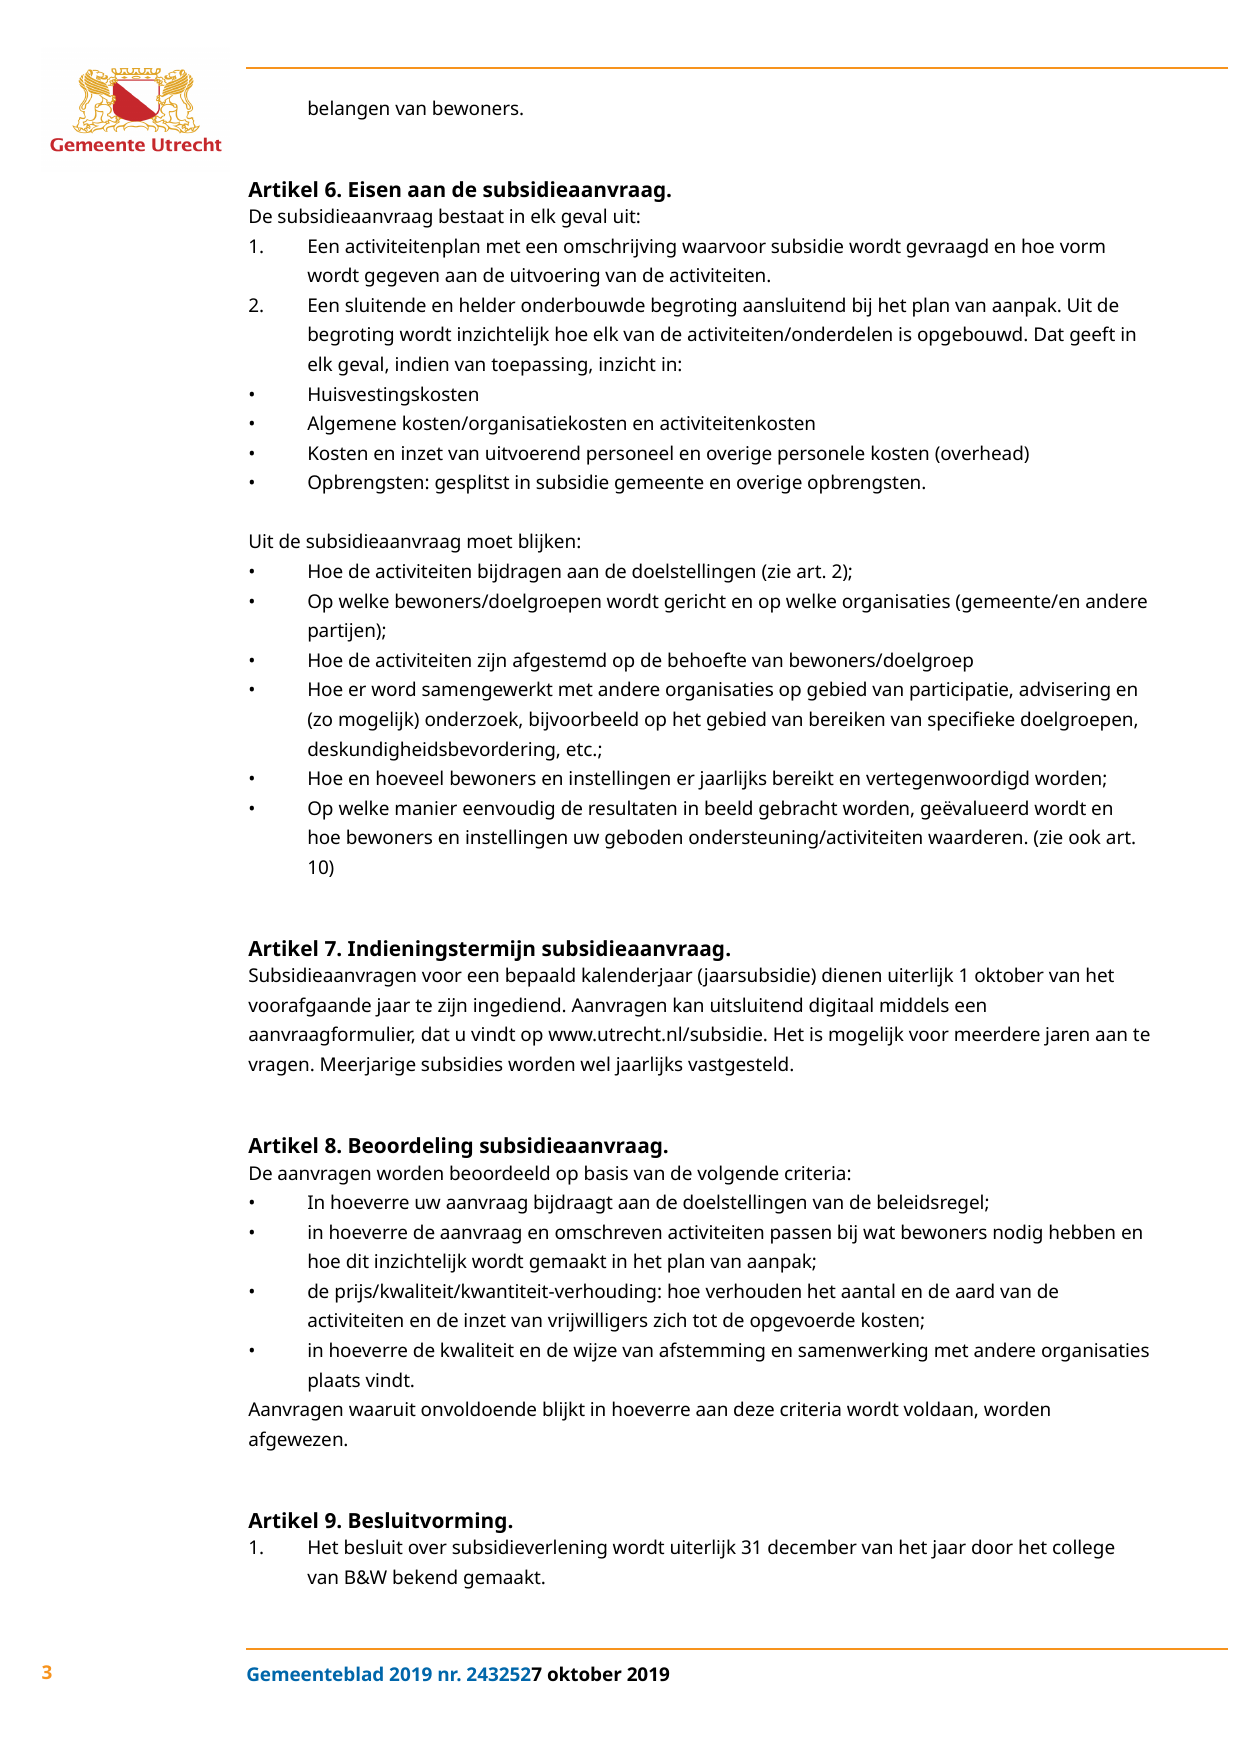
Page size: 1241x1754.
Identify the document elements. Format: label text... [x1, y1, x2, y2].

list Hoe en hoeveel bewoners en instellingen er jaarlijks bereikt en vertegenwoordigd worden; [248, 765, 1152, 791]
list in hoeverre de aanvraag en omschreven activiteiten passen bij wat bewoners nodig hebben en hoe dit inzichtelijk wordt gemaakt in het plan van aanpak; [248, 1219, 1152, 1274]
list Hoe er word samengewerkt met andere organisaties op gebied van participatie, advisering en (zo mogelijk) onderzoek, bijvoorbeeld op het gebied van bereiken van specifieke doelgroepen, deskundigheidsbevordering, etc.; [248, 677, 1152, 761]
list Het besluit over subsidieverlening wordt uiterlijk 31 december van het jaar door het college van B&W bekend gemaakt. [248, 1534, 1152, 1590]
list Huisvestingskosten [248, 381, 1152, 406]
list belangen van bewoners. [248, 95, 1152, 121]
list Op welke bewoners/doelgroepen wordt gericht en op welke organisaties (gemeente/en andere partijen); [248, 588, 1152, 643]
list Kosten en inzet van uitvoerend personeel en overige personele kosten (overhead) [248, 440, 1152, 466]
text Subsidieaanvragen voor een bepaald kalenderjaar (jaarsubsidie) dienen uiterlijk 1 oktober van het voorafgaande jaar te zijn ingediend. Aanvragen kan uitsluitend digitaal middels een aanvraagformulier, dat u vindt op www.utrecht.nl/subsidie. Het is mogelijk voor meerdere jaren aan te vragen. Meerjarige subsidies worden wel jaarlijks vastgesteld. [248, 962, 1152, 1077]
text Aanvragen waaruit onvoldoende blijkt in hoeverre aan deze criteria wordt voldaan, worden afgewezen. [248, 1396, 1152, 1452]
list Hoe de activiteiten bijdragen aan de doelstellingen (zie art. 2); [248, 558, 1152, 584]
text Artikel 8. Beoordeling subsidieaanvraag. [248, 1131, 1152, 1160]
list Een sluitende en helder onderbouwde begroting aansluitend bij het plan van aanpak. Uit de begroting wordt inzichtelijk hoe elk van de activiteiten/onderdelen is opgebouwd. Dat geeft in elk geval, indien van toepassing, inzicht in: [248, 292, 1152, 377]
text De subsidieaanvraag bestaat in elk geval uit: [248, 203, 1152, 229]
text Uit de subsidieaanvraag moet blijken: [248, 529, 1152, 554]
text De aanvragen worden beoordeeld op basis van de volgende criteria: [248, 1160, 1152, 1185]
list Algemene kosten/organisatiekosten en activiteitenkosten [248, 410, 1152, 436]
text Artikel 6. Eisen aan de subsidieaanvraag. [248, 175, 1152, 203]
list Op welke manier eenvoudig de resultaten in beeld gebracht worden, geëvalueerd wordt en hoe bewoners en instellingen uw geboden ondersteuning/activiteiten waarderen. (zie ook art. 10) [248, 795, 1152, 880]
list Hoe de activiteiten zijn afgestemd op de behoefte van bewoners/doelgroep [248, 647, 1152, 673]
text Artikel 7. Indieningstermijn subsidieaanvraag. [248, 934, 1152, 962]
list Opbrengsten: gesplitst in subsidie gemeente en overige opbrengsten. [248, 469, 1152, 495]
picture [41, 47, 231, 172]
list in hoeverre de kwaliteit en de wijze van afstemming en samenwerking met andere organisaties plaats vindt. [248, 1337, 1152, 1392]
list de prijs/kwaliteit/kwantiteit-verhouding: hoe verhouden het aantal en de aard van de activiteiten en de inzet van vrijwilligers zich tot de opgevoerde kosten; [248, 1278, 1152, 1333]
text Artikel 9. Besluitvorming. [248, 1506, 1152, 1534]
list Een activiteitenplan met een omschrijving waarvoor subsidie wordt gevraagd en hoe vorm wordt gegeven aan de uitvoering van de activiteiten. [248, 233, 1152, 288]
list In hoeverre uw aanvraag bijdraagt aan de doelstellingen van de beleidsregel; [248, 1189, 1152, 1215]
